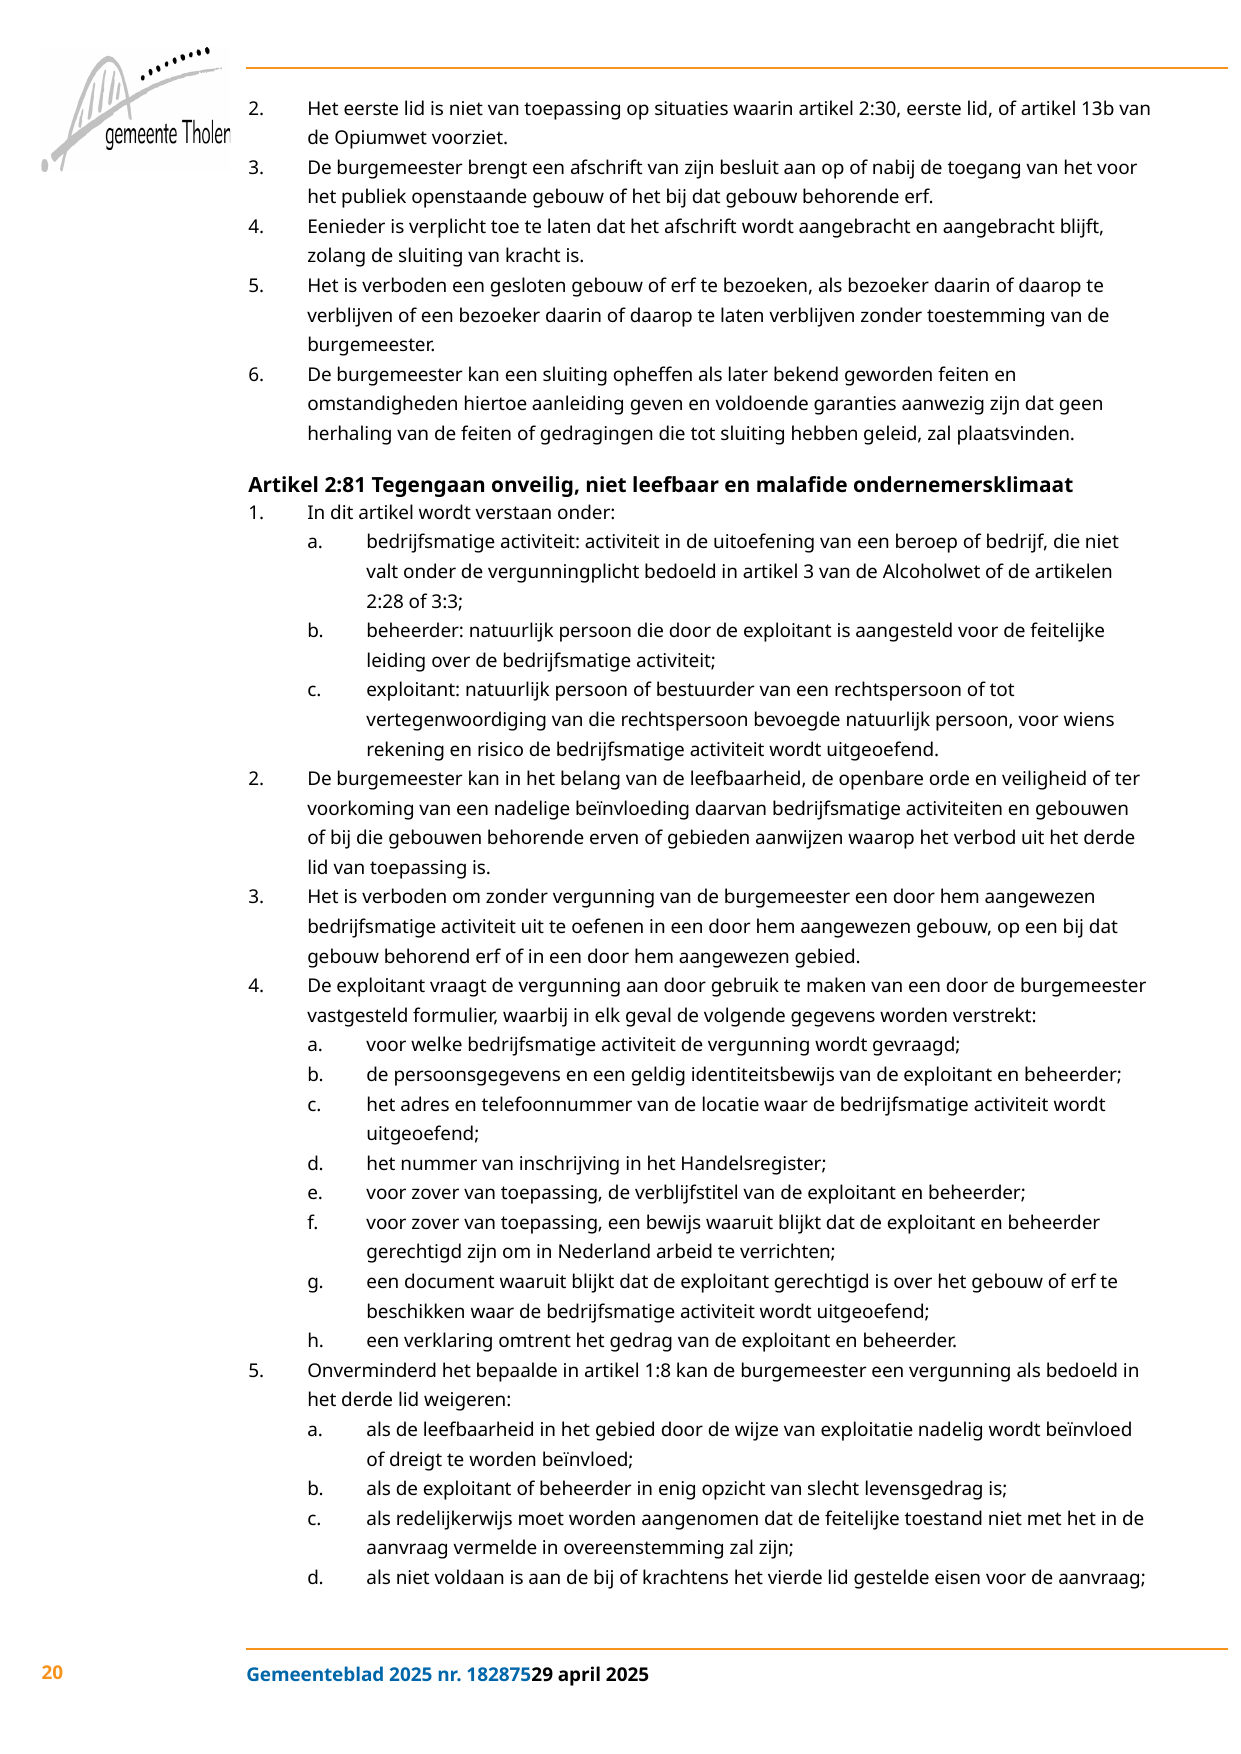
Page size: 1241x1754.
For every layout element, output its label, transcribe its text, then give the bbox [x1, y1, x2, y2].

list De burgemeester kan een sluiting opheffen als later bekend geworden feiten en omstandigheden hiertoe aanleiding geven en voldoende garanties aanwezig zijn dat geen herhaling van de feiten of gedragingen die tot sluiting hebben geleid, zal plaatsvinden. [248, 361, 1152, 446]
list als de leefbaarheid in het gebied door de wijze van exploitatie nadelig wordt beïnvloed of dreigt te worden beïnvloed; [307, 1416, 1152, 1471]
list als redelijkerwijs moet worden aangenomen dat de feitelijke toestand niet met het in de aanvraag vermelde in overeenstemming zal zijn; [307, 1505, 1152, 1560]
picture [41, 47, 231, 172]
list bedrijfsmatige activiteit: activiteit in de uitoefening van een beroep of bedrijf, die niet valt onder de vergunningplicht bedoeld in artikel 3 van de Alcoholwet of de artikelen 2:28 of 3:3; [307, 529, 1152, 613]
list De burgemeester brengt een afschrift van zijn besluit aan op of nabij de toegang van het voor het publiek openstaande gebouw of het bij dat gebouw behorende erf. [248, 154, 1152, 209]
list voor welke bedrijfsmatige activiteit de vergunning wordt gevraagd; [307, 1032, 1152, 1057]
list Het is verboden een gesloten gebouw of erf te bezoeken, als bezoeker daarin of daarop te verblijven of een bezoeker daarin of daarop te laten verblijven zonder toestemming van de burgemeester. [248, 272, 1152, 357]
list Eenieder is verplicht toe te laten dat het afschrift wordt aangebracht en aangebracht blijft, zolang de sluiting van kracht is. [248, 213, 1152, 268]
text Artikel 2:81 Tegengaan onveilig, niet leefbaar en malafide ondernemersklimaat [248, 471, 1152, 499]
list een verklaring omtrent het gedrag van de exploitant en beheerder. [307, 1327, 1152, 1353]
list het nummer van inschrijving in het Handelsregister; [307, 1150, 1152, 1176]
list voor zover van toepassing, de verblijfstitel van de exploitant en beheerder; [307, 1179, 1152, 1205]
list de persoonsgegevens en een geldig identiteitsbewijs van de exploitant en beheerder; [307, 1061, 1152, 1087]
list In dit artikel wordt verstaan onder: [248, 499, 1152, 525]
list De burgemeester kan in het belang van de leefbaarheid, de openbare orde en veiligheid of ter voorkoming van een nadelige beïnvloeding daarvan bedrijfsmatige activiteiten en gebouwen of bij die gebouwen behorende erven of gebieden aanwijzen waarop het verbod uit het derde lid van toepassing is. [248, 765, 1152, 880]
list Het is verboden om zonder vergunning van de burgemeester een door hem aangewezen bedrijfsmatige activiteit uit te oefenen in een door hem aangewezen gebouw, op een bij dat gebouw behorend erf of in een door hem aangewezen gebied. [248, 884, 1152, 968]
list als niet voldaan is aan de bij of krachtens het vierde lid gestelde eisen voor de aanvraag; [307, 1564, 1152, 1590]
list De exploitant vraagt de vergunning aan door gebruik te maken van een door de burgemeester vastgesteld formulier, waarbij in elk geval de volgende gegevens worden verstrekt: [248, 972, 1152, 1028]
list het adres en telefoonnummer van de locatie waar de bedrijfsmatige activiteit wordt uitgeoefend; [307, 1091, 1152, 1146]
list beheerder: natuurlijk persoon die door de exploitant is aangesteld voor de feitelijke leiding over de bedrijfsmatige activiteit; [307, 617, 1152, 673]
list Het eerste lid is niet van toepassing op situaties waarin artikel 2:30, eerste lid, of artikel 13b van de Opiumwet voorziet. [248, 95, 1152, 150]
list Onverminderd het bepaalde in artikel 1:8 kan de burgemeester een vergunning als bedoeld in het derde lid weigeren: [248, 1357, 1152, 1412]
list voor zover van toepassing, een bewijs waaruit blijkt dat de exploitant en beheerder gerechtigd zijn om in Nederland arbeid te verrichten; [307, 1209, 1152, 1264]
list exploitant: natuurlijk persoon of bestuurder van een rechtspersoon of tot vertegenwoordiging van die rechtspersoon bevoegde natuurlijk persoon, voor wiens rekening en risico de bedrijfsmatige activiteit wordt uitgeoefend. [307, 677, 1152, 761]
list als de exploitant of beheerder in enig opzicht van slecht levensgedrag is; [307, 1475, 1152, 1501]
list een document waaruit blijkt dat de exploitant gerechtigd is over het gebouw of erf te beschikken waar de bedrijfsmatige activiteit wordt uitgeoefend; [307, 1268, 1152, 1323]
